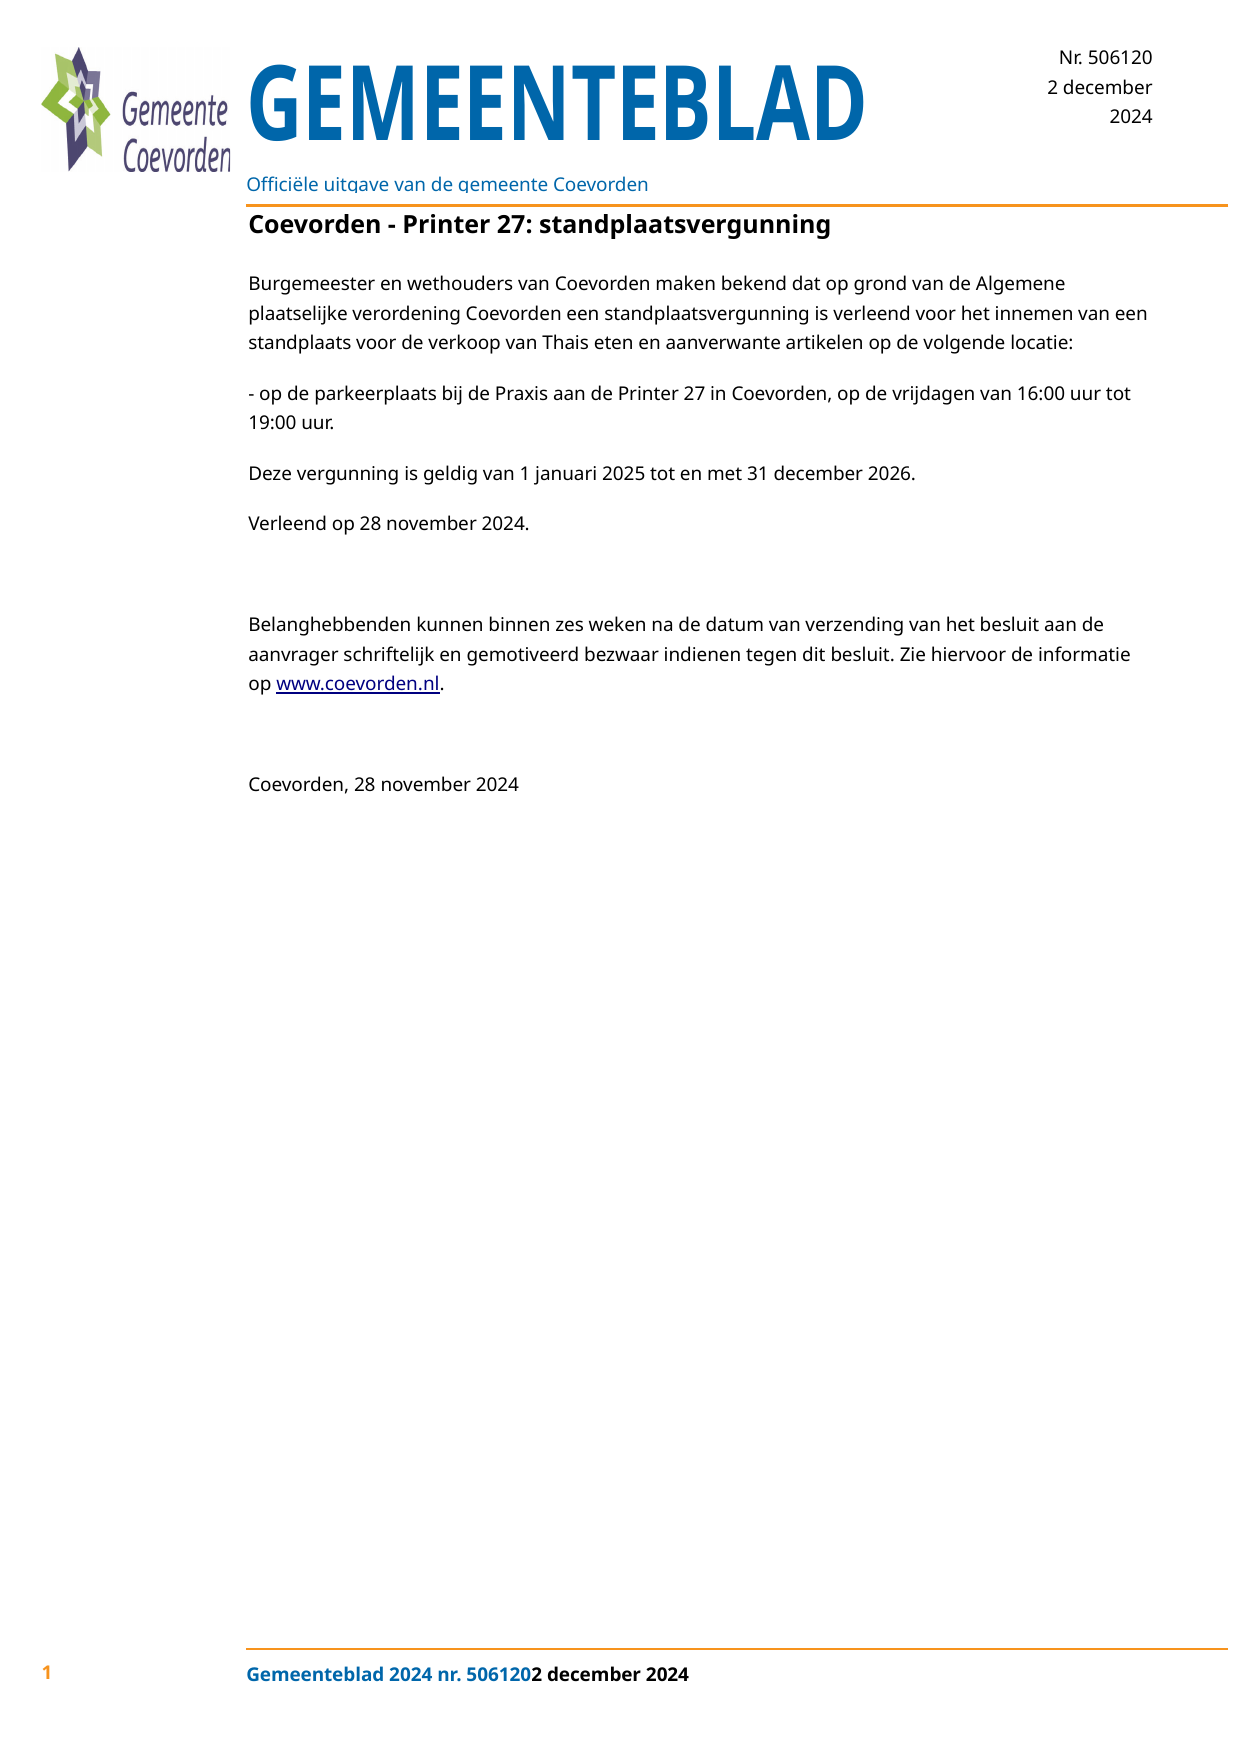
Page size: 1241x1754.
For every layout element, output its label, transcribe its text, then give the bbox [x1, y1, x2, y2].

text - op de parkeerplaats bij de Praxis aan de Printer 27 in Coevorden, op de vrijdagen van 16:00 uur tot 19:00 uur. [248, 380, 1152, 435]
text Burgemeester en wethouders van Coevorden maken bekend dat op grond van de Algemene plaatselijke verordening Coevorden een standplaatsvergunning is verleend voor het innemen van een standplaats voor de verkoop van Thais eten en aanverwante artikelen op de volgende locatie: [248, 270, 1152, 355]
text Deze vergunning is geldig van 1 januari 2025 tot en met 31 december 2026. [248, 460, 1152, 486]
text Coevorden - Printer 27: standplaatsvergunning [248, 207, 1152, 241]
text Belanghebbenden kunnen binnen zes weken na de datum van verzending van het besluit aan de aanvrager schriftelijk en gemotiveerd bezwaar indienen tegen dit besluit. Zie hiervoor de informatie op www.coevorden.nl. [248, 611, 1152, 696]
text Coevorden, 28 november 2024 [248, 771, 1152, 797]
picture [41, 47, 231, 172]
text Verleend op 28 november 2024. [248, 510, 1152, 536]
